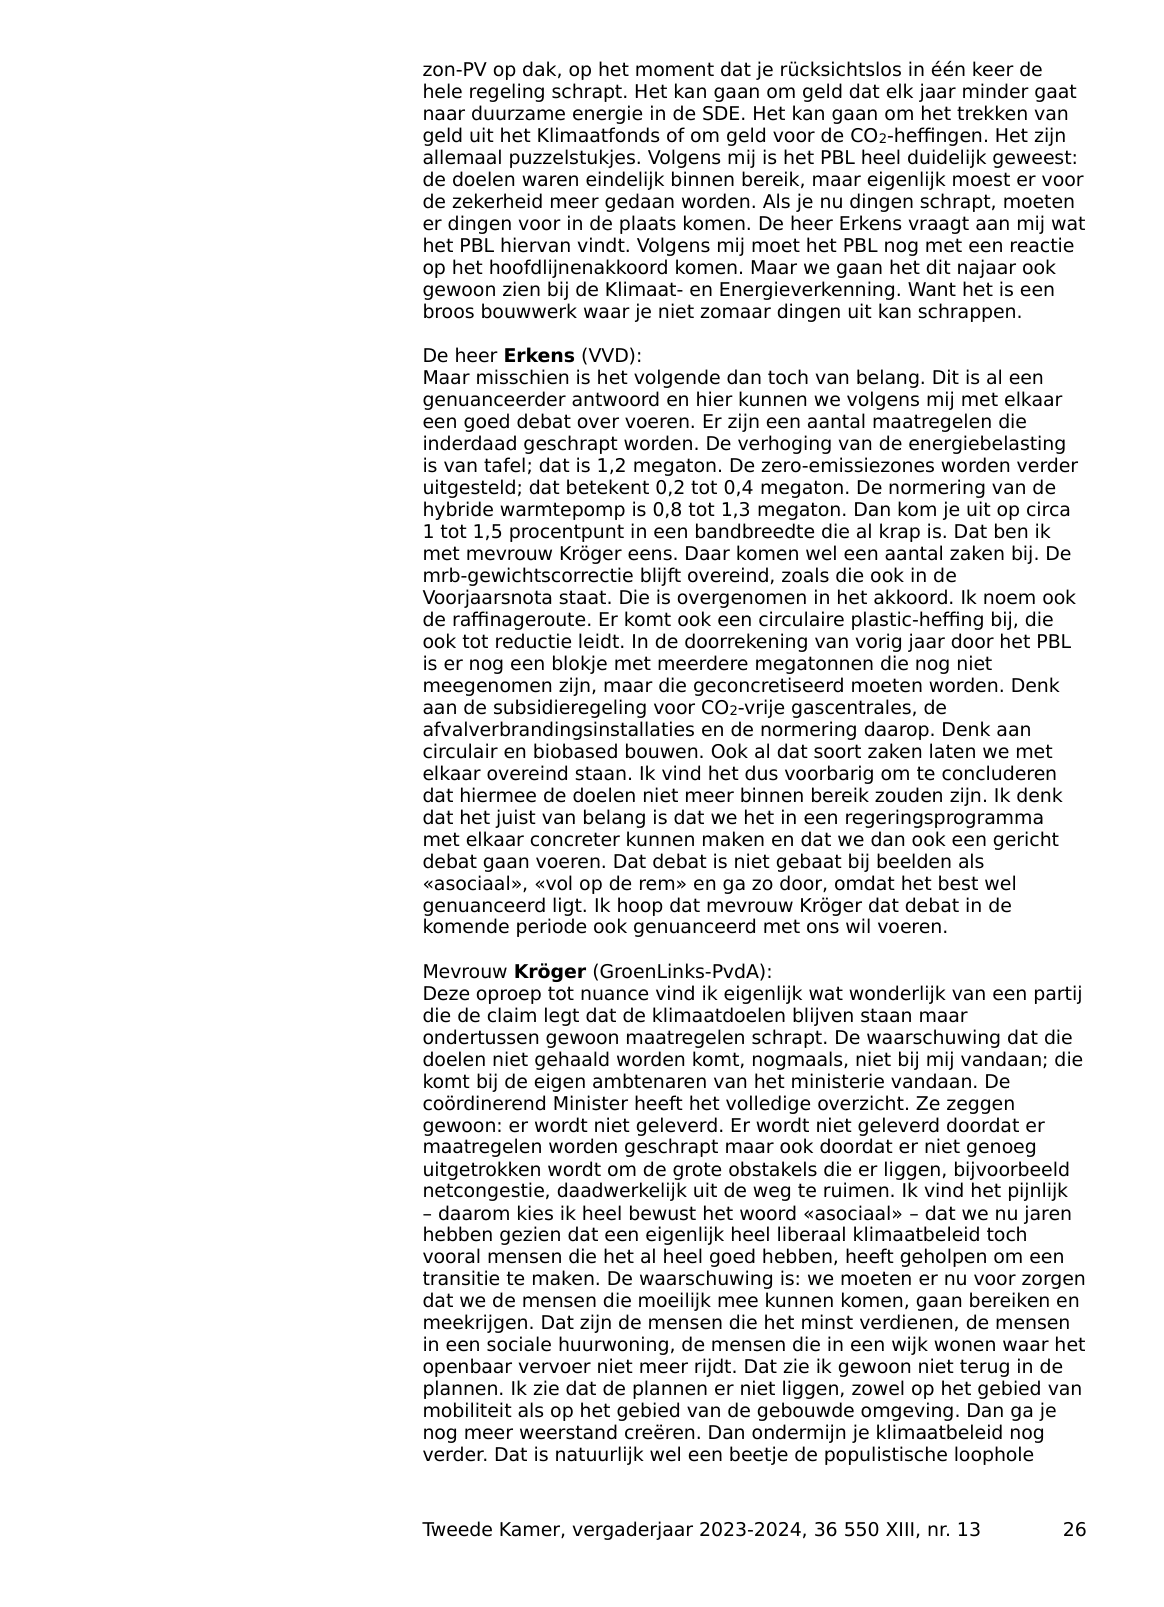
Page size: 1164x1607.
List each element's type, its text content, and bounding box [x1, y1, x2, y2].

text Maar misschien is het volgende dan toch van belang. Dit is al een genuanceerder antwoord en hier kunnen we volgens mij met elkaar een goed debat over voeren. Er zijn een aantal maatregelen die inderdaad geschrapt worden. De verhoging van de energiebelasting is van tafel; dat is 1,2 megaton. De zero-emissiezones worden verder uitgesteld; dat betekent 0,2 tot 0,4 megaton. De normering van de hybride warmtepomp is 0,8 tot 1,3 megaton. Dan kom je uit op circa 1 tot 1,5 procentpunt in een bandbreedte die al krap is. Dat ben ik met mevrouw Kröger eens. Daar komen wel een aantal zaken bij. De mrb-gewichtscorrectie blijft overeind, zoals die ook in de Voorjaarsnota staat. Die is overgenomen in het akkoord. Ik noem ook de raffinageroute. Er komt ook een circulaire plastic-heffing bij, die ook tot reductie leidt. In de doorrekening van vorig jaar door het PBL is er nog een blokje met meerdere megatonnen die nog niet meegenomen zijn, maar die geconcretiseerd moeten worden. Denk aan de subsidieregeling voor CO2-vrije gascentrales, de afvalverbrandingsinstallaties en de normering daarop. Denk aan circulair en biobased bouwen. Ook al dat soort zaken laten we met elkaar overeind staan. Ik vind het dus voorbarig om te concluderen dat hiermee de doelen niet meer binnen bereik zouden zijn. Ik denk dat het juist van belang is dat we het in een regeringsprogramma met elkaar concreter kunnen maken en dat we dan ook een gericht debat gaan voeren. Dat debat is niet gebaat bij beelden als «asociaal», «vol op de rem» en ga zo door, omdat het best wel genuanceerd ligt. Ik hoop dat mevrouw Kröger dat debat in de komende periode ook genuanceerd met ons wil voeren. [422, 367, 1087, 938]
text Mevrouw Kröger (GroenLinks-PvdA): [422, 961, 1087, 983]
text De heer Erkens (VVD): [422, 345, 1087, 367]
text Deze oproep tot nuance vind ik eigenlijk wat wonderlijk van een partij die de claim legt dat de klimaatdoelen blijven staan maar ondertussen gewoon maatregelen schrapt. De waarschuwing dat die doelen niet gehaald worden komt, nogmaals, niet bij mij vandaan; die komt bij de eigen ambtenaren van het ministerie vandaan. De coördinerend Minister heeft het volledige overzicht. Ze zeggen gewoon: er wordt niet geleverd. Er wordt niet geleverd doordat er maatregelen worden geschrapt maar ook doordat er niet genoeg uitgetrokken wordt om de grote obstakels die er liggen, bijvoorbeeld netcongestie, daadwerkelijk uit de weg te ruimen. Ik vind het pijnlijk – daarom kies ik heel bewust het woord «asociaal» – dat we nu jaren hebben gezien dat een eigenlijk heel liberaal klimaatbeleid toch vooral mensen die het al heel goed hebben, heeft geholpen om een transitie te maken. De waarschuwing is: we moeten er nu voor zorgen dat we de mensen die moeilijk mee kunnen komen, gaan bereiken en meekrijgen. Dat zijn de mensen die het minst verdienen, de mensen in een sociale huurwoning, de mensen die in een wijk wonen waar het openbaar vervoer niet meer rijdt. Dat zie ik gewoon niet terug in de plannen. Ik zie dat de plannen er niet liggen, zowel op het gebied van mobiliteit als op het gebied van de gebouwde omgeving. Dan ga je nog meer weerstand creëren. Dan ondermijn je klimaatbeleid nog verder. Dat is natuurlijk wel een beetje de populistische loophole [422, 983, 1087, 1466]
text zon-PV op dak, op het moment dat je rücksichtslos in één keer de hele regeling schrapt. Het kan gaan om geld dat elk jaar minder gaat naar duurzame energie in de SDE. Het kan gaan om het trekken van geld uit het Klimaatfonds of om geld voor de CO2-heffingen. Het zijn allemaal puzzelstukjes. Volgens mij is het PBL heel duidelijk geweest: de doelen waren eindelijk binnen bereik, maar eigenlijk moest er voor de zekerheid meer gedaan worden. Als je nu dingen schrapt, moeten er dingen voor in de plaats komen. De heer Erkens vraagt aan mij wat het PBL hiervan vindt. Volgens mij moet het PBL nog met een reactie op het hoofdlijnenakkoord komen. Maar we gaan het dit najaar ook gewoon zien bij de Klimaat- en Energieverkenning. Want het is een broos bouwwerk waar je niet zomaar dingen uit kan schrappen. [422, 59, 1087, 323]
